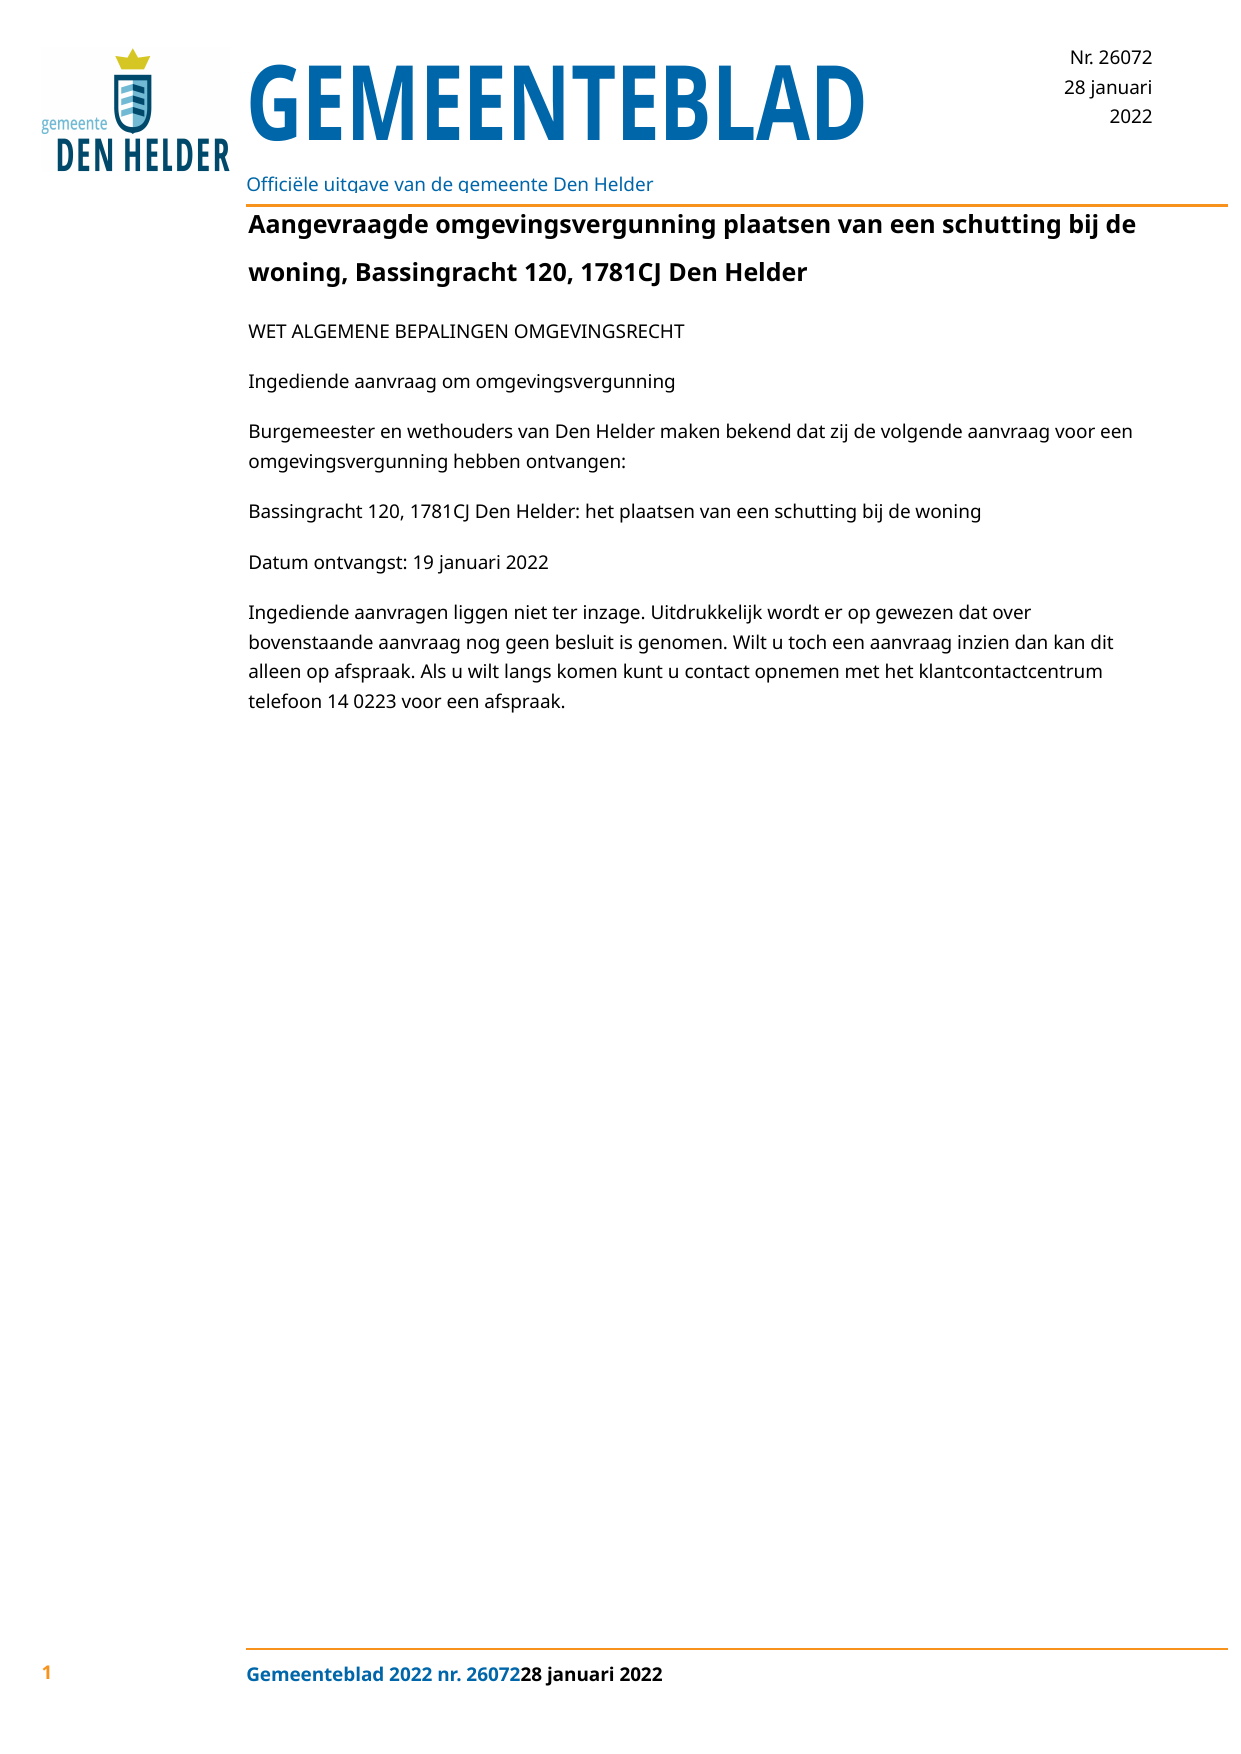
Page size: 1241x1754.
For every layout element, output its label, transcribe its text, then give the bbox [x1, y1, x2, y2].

text WET ALGEMENE BEPALINGEN OMGEVINGSRECHT [248, 318, 1152, 344]
picture [63, 144, 68, 165]
text Bassingracht 120, 1781CJ Den Helder: het plaatsen van een schutting bij de woning [248, 499, 1152, 524]
picture [100, 154, 106, 172]
picture [41, 47, 231, 172]
text Aangevraagde omgevingsvergunning plaatsen van een schutting bij de woning, Bassingracht 120, 1781CJ Den Helder [248, 207, 1152, 288]
picture [220, 160, 224, 172]
picture [182, 144, 187, 165]
text Burgemeester en wethouders van Den Helder maken bekend dat zij de volgende aanvraag voor een omgevingsvergunning hebben ontvangen: [248, 419, 1152, 474]
text Datum ontvangst: 19 januari 2022 [248, 549, 1152, 575]
text Ingediende aanvraag om omgevingsvergunning [248, 368, 1152, 394]
picture [130, 157, 135, 172]
text Ingediende aanvragen liggen niet ter inzage. Uitdrukkelijk wordt er op gewezen dat over bovenstaande aanvraag nog geen besluit is genomen. Wilt u toch een aanvraag inzien dan kan dit alleen op afspraak. Als u wilt langs komen kunt u contact opnemen met het klantcontactcentrum telefoon 14 0223 voor een afspraak. [248, 599, 1152, 714]
